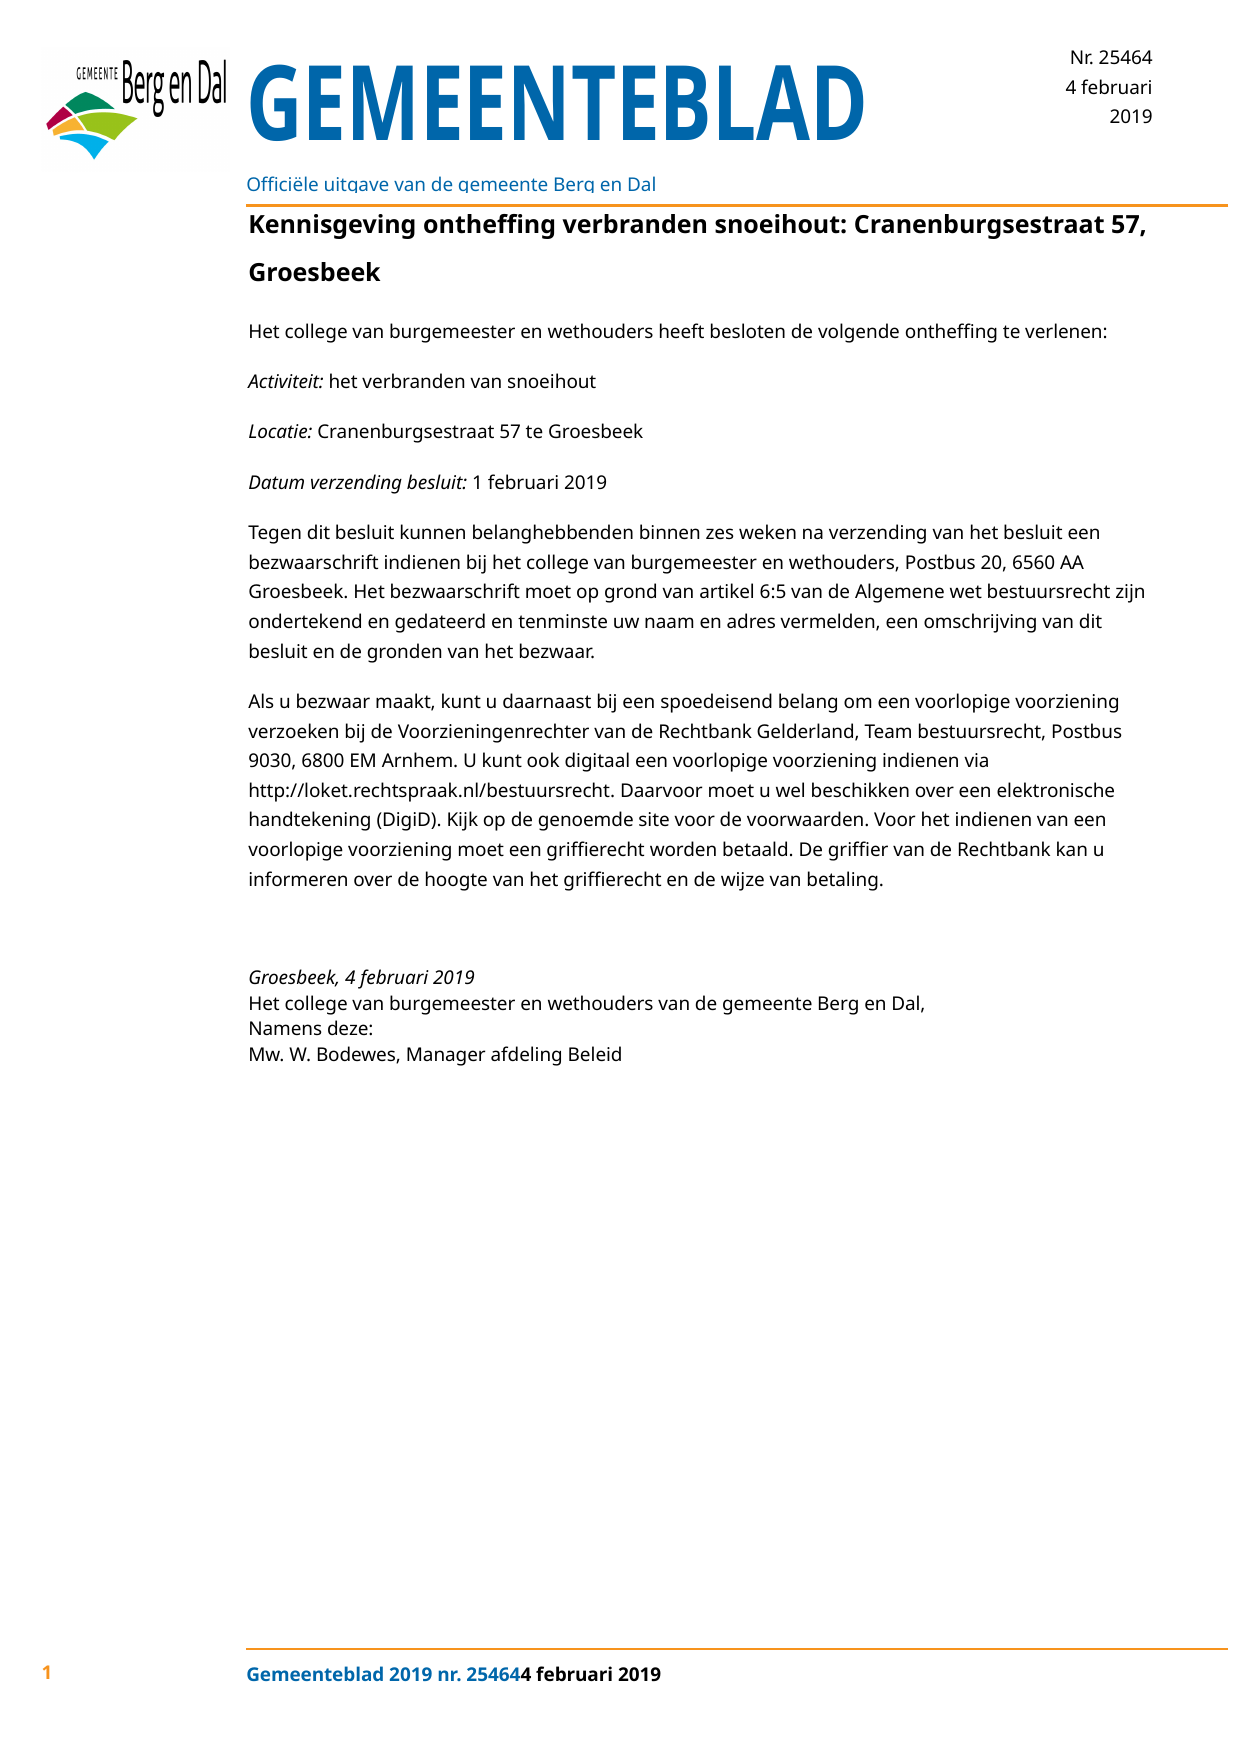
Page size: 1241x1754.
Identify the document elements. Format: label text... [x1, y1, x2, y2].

text Kennisgeving ontheffing verbranden snoeihout: Cranenburgsestraat 57, Groesbeek [248, 207, 1152, 288]
text Tegen dit besluit kunnen belanghebbenden binnen zes weken na verzending van het besluit een bezwaarschrift indienen bij het college van burgemeester en wethouders, Postbus 20, 6560 AA Groesbeek. Het bezwaarschrift moet op grond van artikel 6:5 van de Algemene wet bestuursrecht zijn ondertekend en gedateerd en tenminste uw naam en adres vermelden, een omschrijving van dit besluit en de gronden van het bezwaar. [248, 519, 1152, 664]
text Datum verzending besluit: 1 februari 2019 [248, 469, 1152, 495]
text Locatie: Cranenburgsestraat 57 te Groesbeek [248, 419, 1152, 444]
text Activiteit: het verbranden van snoeihout [248, 368, 1152, 394]
text Namens deze: [248, 1016, 1152, 1041]
picture [41, 47, 231, 172]
text Als u bezwaar maakt, kunt u daarnaast bij een spoedeisend belang om een voorlopige voorziening verzoeken bij de Voorzieningenrechter van de Rechtbank Gelderland, Team bestuursrecht, Postbus 9030, 6800 EM Arnhem. U kunt ook digitaal een voorlopige voorziening indienen via http://loket.rechtspraak.nl/bestuursrecht. Daarvoor moet u wel beschikken over een elektronische handtekening (DigiD). Kijk op de genoemde site voor de voorwaarden. Voor het indienen van een voorlopige voorziening moet een griffierecht worden betaald. De griffier van de Rechtbank kan u informeren over de hoogte van het griffierecht en de wijze van betaling. [248, 688, 1152, 892]
text Mw. W. Bodewes, Manager afdeling Beleid [248, 1041, 1152, 1067]
text Het college van burgemeester en wethouders heeft besloten de volgende ontheffing te verlenen: [248, 318, 1152, 344]
text Het college van burgemeester en wethouders van de gemeente Berg en Dal, [248, 990, 1152, 1016]
text Groesbeek, 4 februari 2019 [248, 964, 1152, 990]
